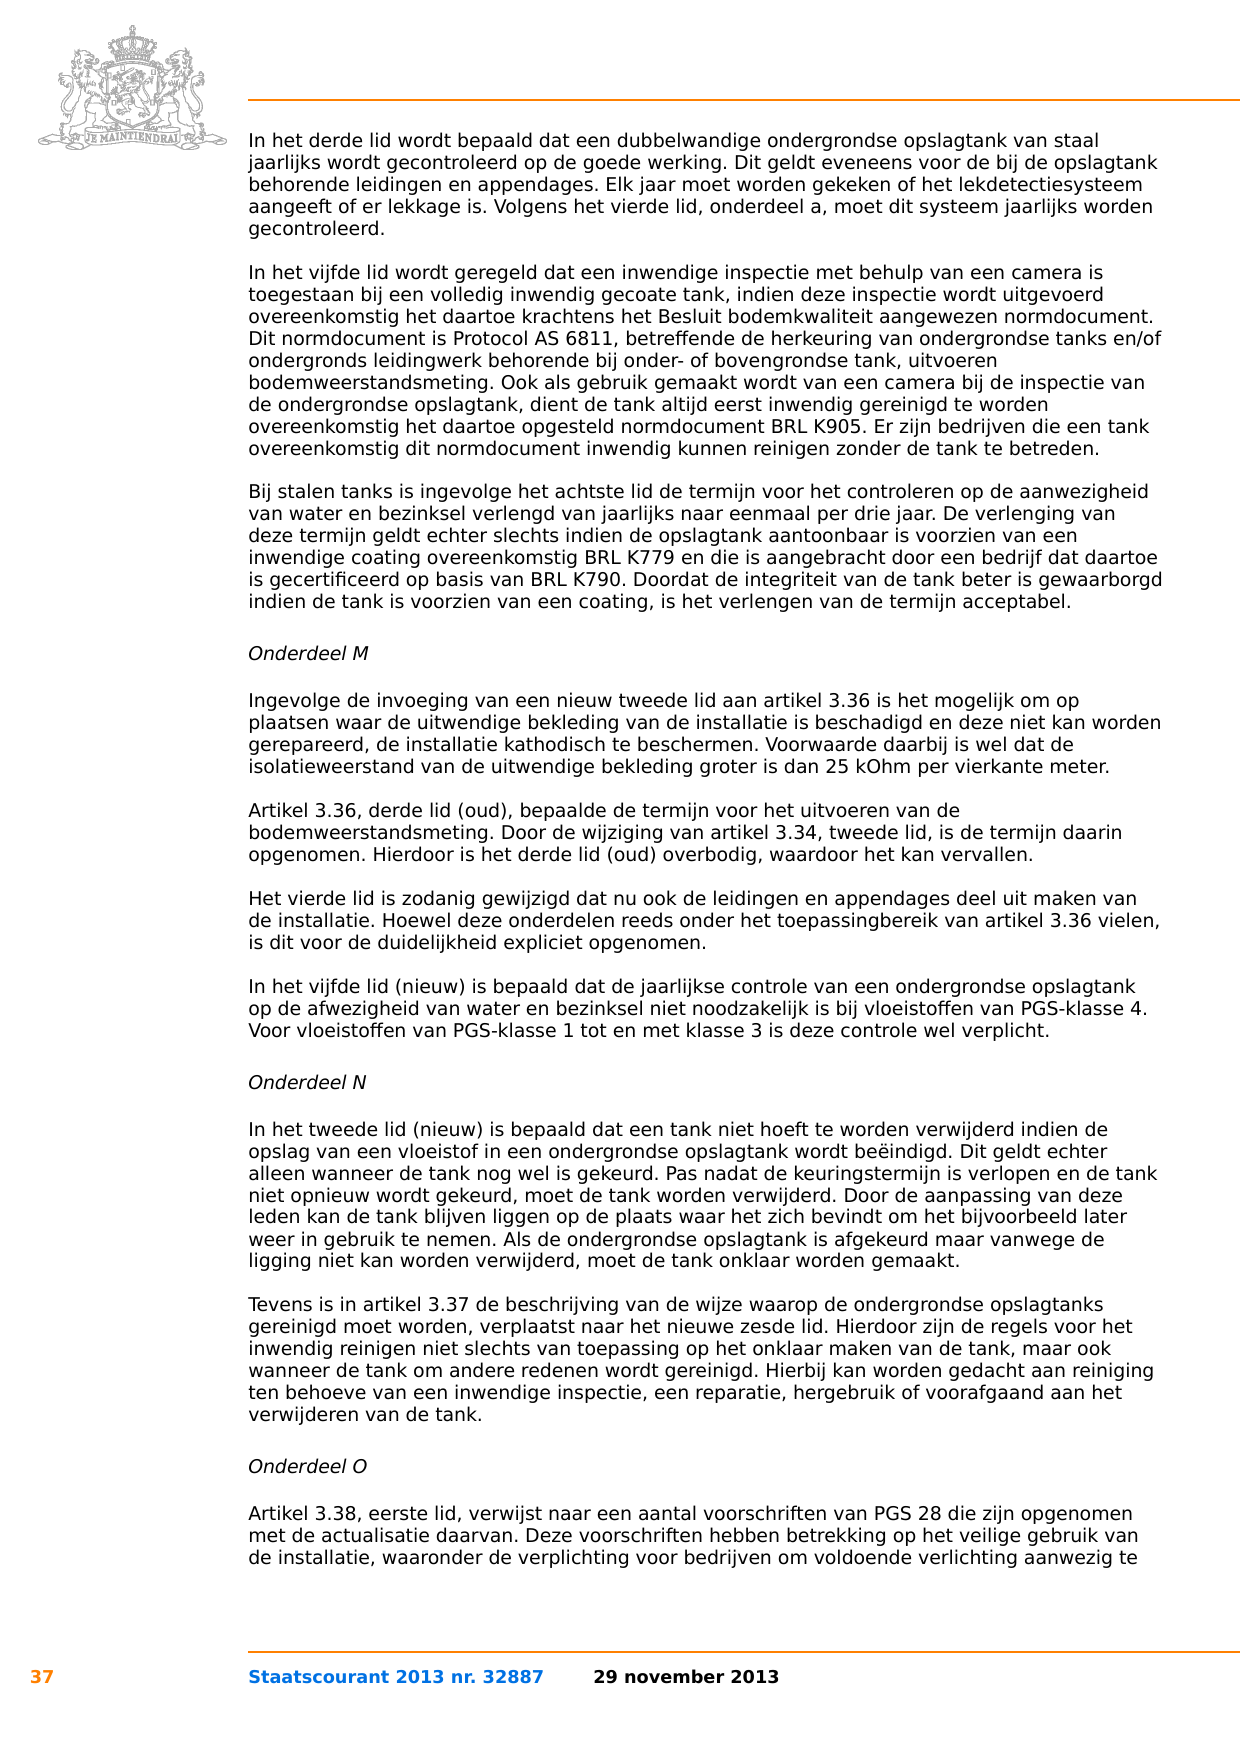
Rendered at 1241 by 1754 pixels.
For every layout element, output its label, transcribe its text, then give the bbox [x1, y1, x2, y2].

text Het vierde lid is zodanig gewijzigd dat nu ook de leidingen en appendages deel uit maken van de installatie. Hoewel deze onderdelen reeds onder het toepassingbereik van artikel 3.36 vielen, is dit voor de duidelijkheid expliciet opgenomen. [248, 888, 1163, 954]
picture [38, 25, 227, 150]
subtitle Onderdeel M [248, 643, 1163, 665]
subtitle Onderdeel O [248, 1456, 1163, 1478]
text In het vijfde lid wordt geregeld dat een inwendige inspectie met behulp van een camera is toegestaan bij een volledig inwendig gecoate tank, indien deze inspectie wordt uitgevoerd overeenkomstig het daartoe krachtens het Besluit bodemkwaliteit aangewezen normdocument. Dit normdocument is Protocol AS 6811, betreffende de herkeuring van ondergrondse tanks en/of ondergronds leidingwerk behorende bij onder- of bovengrondse tank, uitvoeren bodemweerstandsmeting. Ook als gebruik gemaakt wordt van een camera bij de inspectie van de ondergrondse opslagtank, dient de tank altijd eerst inwendig gereinigd te worden overeenkomstig het daartoe opgesteld normdocument BRL K905. Er zijn bedrijven die een tank overeenkomstig dit normdocument inwendig kunnen reinigen zonder de tank te betreden. [248, 262, 1163, 459]
text Artikel 3.38, eerste lid, verwijst naar een aantal voorschriften van PGS 28 die zijn opgenomen met de actualisatie daarvan. Deze voorschriften hebben betrekking op het veilige gebruik van de installatie, waaronder de verplichting voor bedrijven om voldoende verlichting aanwezig te [248, 1503, 1163, 1569]
text In het vijfde lid (nieuw) is bepaald dat de jaarlijkse controle van een ondergrondse opslagtank op de afwezigheid van water en bezinksel niet noodzakelijk is bij vloeistoffen van PGS-klasse 4. Voor vloeistoffen van PGS-klasse 1 tot en met klasse 3 is deze controle wel verplicht. [248, 976, 1163, 1042]
text Tevens is in artikel 3.37 de beschrijving van de wijze waarop de ondergrondse opslagtanks gereinigd moet worden, verplaatst naar het nieuwe zesde lid. Hierdoor zijn de regels voor het inwendig reinigen niet slechts van toepassing op het onklaar maken van de tank, maar ook wanneer de tank om andere redenen wordt gereinigd. Hierbij kan worden gedacht aan reiniging ten behoeve van een inwendige inspectie, een reparatie, hergebruik of voorafgaand aan het verwijderen van de tank. [248, 1294, 1163, 1426]
text In het derde lid wordt bepaald dat een dubbelwandige ondergrondse opslagtank van staal jaarlijks wordt gecontroleerd op de goede werking. Dit geldt eveneens voor de bij de opslagtank behorende leidingen en appendages. Elk jaar moet worden gekeken of het lekdetectiesysteem aangeeft of er lekkage is. Volgens het vierde lid, onderdeel a, moet dit systeem jaarlijks worden gecontroleerd. [248, 130, 1163, 240]
text In het tweede lid (nieuw) is bepaald dat een tank niet hoeft te worden verwijderd indien de opslag van een vloeistof in een ondergrondse opslagtank wordt beëindigd. Dit geldt echter alleen wanneer de tank nog wel is gekeurd. Pas nadat de keuringstermijn is verlopen en de tank niet opnieuw wordt gekeurd, moet de tank worden verwijderd. Door de aanpassing van deze leden kan de tank blijven liggen op de plaats waar het zich bevindt om het bijvoorbeeld later weer in gebruik te nemen. Als de ondergrondse opslagtank is afgekeurd maar vanwege de ligging niet kan worden verwijderd, moet de tank onklaar worden gemaakt. [248, 1118, 1163, 1272]
subtitle Onderdeel N [248, 1072, 1163, 1093]
text Ingevolge de invoeging van een nieuw tweede lid aan artikel 3.36 is het mogelijk om op plaatsen waar de uitwendige bekleding van de installatie is beschadigd en deze niet kan worden gerepareerd, de installatie kathodisch te beschermen. Voorwaarde daarbij is wel dat de isolatieweerstand van de uitwendige bekleding groter is dan 25 kOhm per vierkante meter. [248, 690, 1163, 778]
text Artikel 3.36, derde lid (oud), bepaalde de termijn voor het uitvoeren van de bodemweerstandsmeting. Door de wijziging van artikel 3.34, tweede lid, is de termijn daarin opgenomen. Hierdoor is het derde lid (oud) overbodig, waardoor het kan vervallen. [248, 800, 1163, 866]
text Bij stalen tanks is ingevolge het achtste lid de termijn voor het controleren op de aanwezigheid van water en bezinksel verlengd van jaarlijks naar eenmaal per drie jaar. De verlenging van deze termijn geldt echter slechts indien de opslagtank aantoonbaar is voorzien van een inwendige coating overeenkomstig BRL K779 en die is aangebracht door een bedrijf dat daartoe is gecertificeerd op basis van BRL K790. Doordat de integriteit van de tank beter is gewaarborgd indien de tank is voorzien van een coating, is het verlengen van de termijn acceptabel. [248, 481, 1163, 613]
